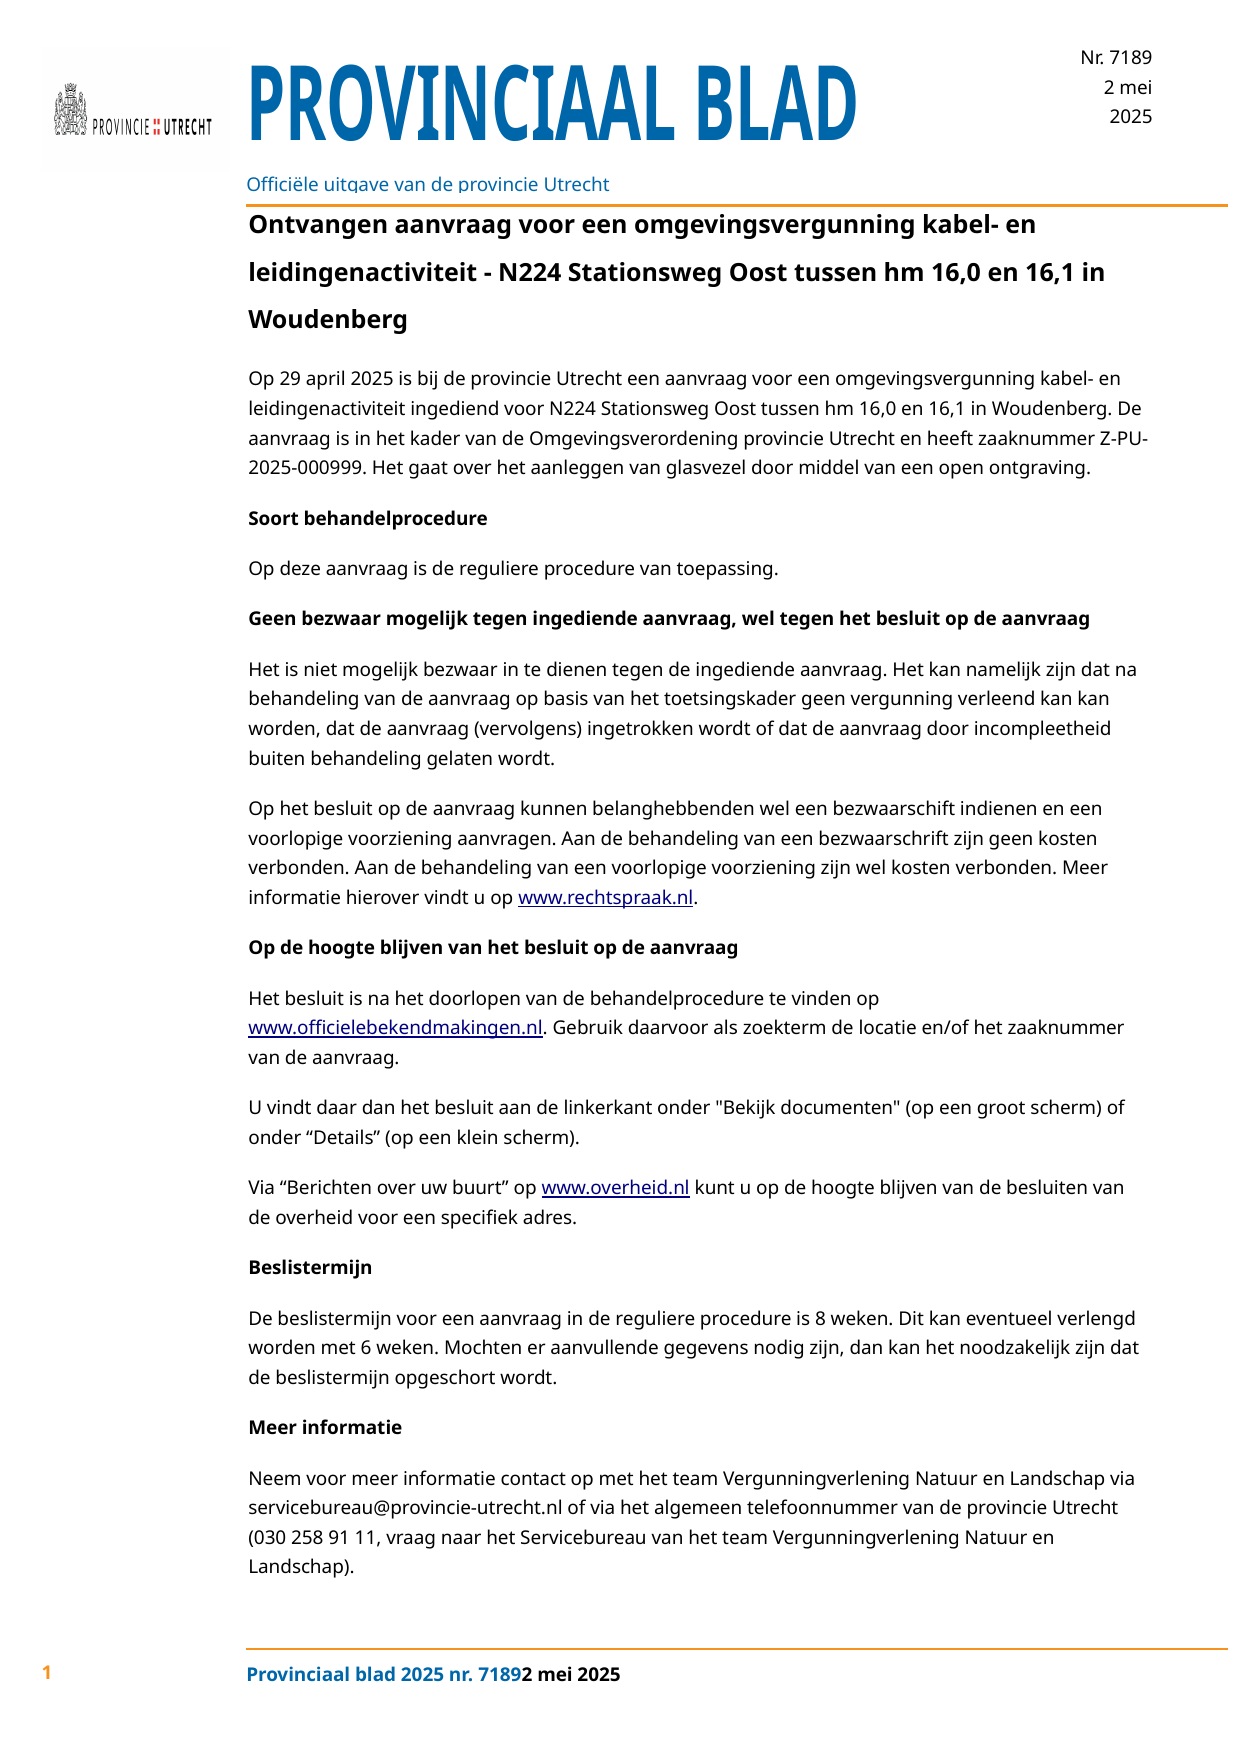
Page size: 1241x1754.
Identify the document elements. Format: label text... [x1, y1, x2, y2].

text Beslistermijn [248, 1254, 1152, 1280]
text Op de hoogte blijven van het besluit op de aanvraag [248, 934, 1152, 960]
text Neem voor meer informatie contact op met het team Vergunningverlening Natuur en Landschap via servicebureau@provincie-utrecht.nl of via het algemeen telefoonnummer van de provincie Utrecht (030 258 91 11, vraag naar het Servicebureau van het team Vergunningverlening Natuur en Landschap). [248, 1465, 1152, 1579]
text Op deze aanvraag is de reguliere procedure van toepassing. [248, 555, 1152, 581]
picture [41, 47, 231, 172]
text U vindt daar dan het besluit aan de linkerkant onder "Bekijk documenten" (op een groot scherm) of onder “Details” (op een klein scherm). [248, 1094, 1152, 1149]
text Ontvangen aanvraag voor een omgevingsvergunning kabel- en leidingenactiviteit - N224 Stationsweg Oost tussen hm 16,0 en 16,1 in Woudenberg [248, 207, 1152, 336]
text Soort behandelprocedure [248, 505, 1152, 530]
text Op 29 april 2025 is bij de provincie Utrecht een aanvraag voor een omgevingsvergunning kabel- en leidingenactiviteit ingediend voor N224 Stationsweg Oost tussen hm 16,0 en 16,1 in Woudenberg. De aanvraag is in het kader van de Omgevingsverordening provincie Utrecht en heeft zaaknummer Z-PU-2025-000999. Het gaat over het aanleggen van glasvezel door middel van een open ontgraving. [248, 366, 1152, 480]
text Meer informatie [248, 1414, 1152, 1440]
text De beslistermijn voor een aanvraag in de reguliere procedure is 8 weken. Dit kan eventueel verlengd worden met 6 weken. Mochten er aanvullende gegevens nodig zijn, dan kan het noodzakelijk zijn dat de beslistermijn opgeschort wordt. [248, 1305, 1152, 1389]
text Geen bezwaar mogelijk tegen ingediende aanvraag, wel tegen het besluit op de aanvraag [248, 606, 1152, 631]
text Via “Berichten over uw buurt” op www.overheid.nl kunt u op de hoogte blijven van de besluiten van de overheid voor een specifiek adres. [248, 1174, 1152, 1229]
text Het is niet mogelijk bezwaar in te dienen tegen de ingediende aanvraag. Het kan namelijk zijn dat na behandeling van de aanvraag op basis van het toetsingskader geen vergunning verleend kan kan worden, dat de aanvraag (vervolgens) ingetrokken wordt of dat de aanvraag door incompleetheid buiten behandeling gelaten wordt. [248, 656, 1152, 770]
text Op het besluit op de aanvraag kunnen belanghebbenden wel een bezwaarschift indienen en een voorlopige voorziening aanvragen. Aan de behandeling van een bezwaarschrift zijn geen kosten verbonden. Aan de behandeling van een voorlopige voorziening zijn wel kosten verbonden. Meer informatie hierover vindt u op www.rechtspraak.nl. [248, 795, 1152, 909]
text Het besluit is na het doorlopen van de behandelprocedure te vinden op www.officielebekendmakingen.nl. Gebruik daarvoor als zoekterm de locatie en/of het zaaknummer van de aanvraag. [248, 985, 1152, 1069]
